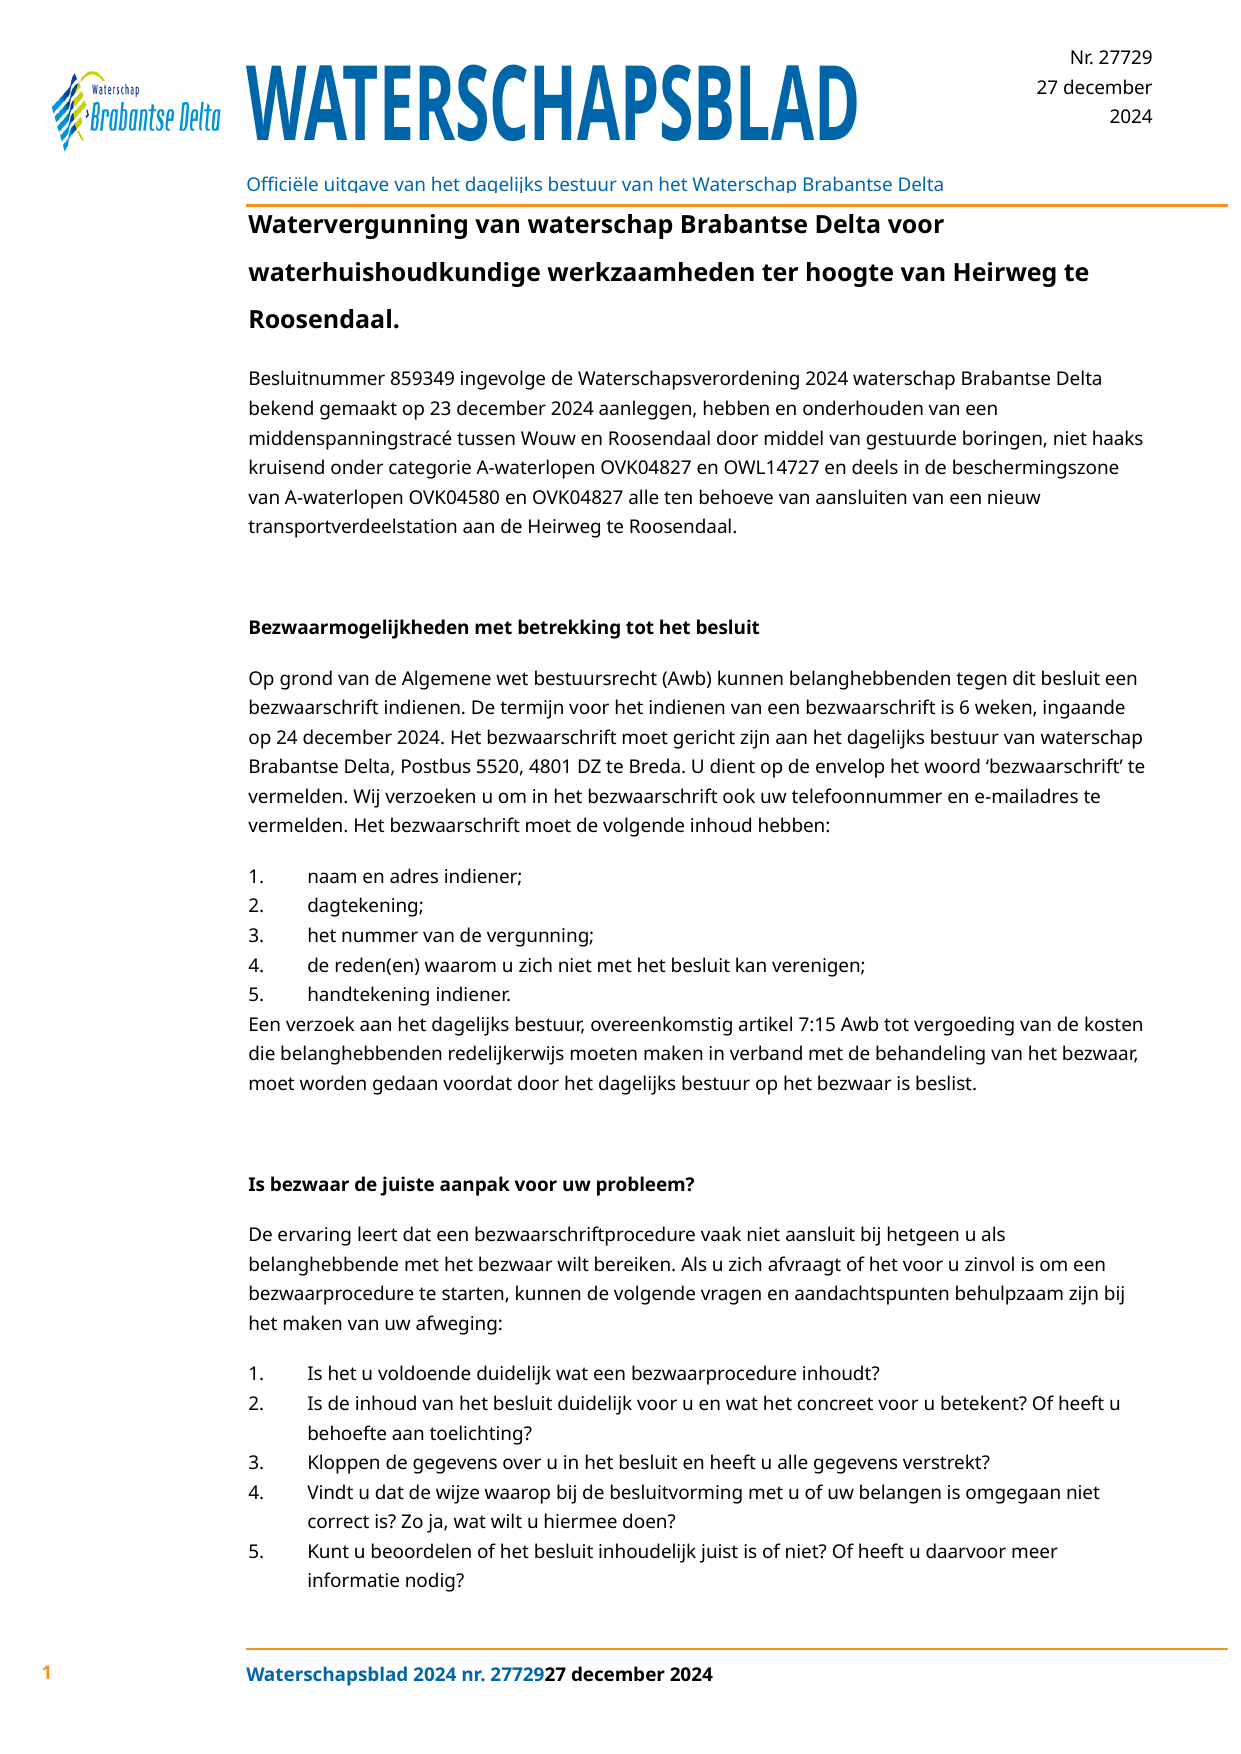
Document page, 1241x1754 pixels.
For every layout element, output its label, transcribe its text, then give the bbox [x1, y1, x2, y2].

list het nummer van de vergunning; [248, 922, 1152, 948]
text Besluitnummer 859349 ingevolge de Waterschapsverordening 2024 waterschap Brabantse Delta bekend gemaakt op 23 december 2024 aanleggen, hebben en onderhouden van een middenspanningstracé tussen Wouw en Roosendaal door middel van gestuurde boringen, niet haaks kruisend onder categorie A-waterlopen OVK04827 en OWL14727 en deels in de beschermingszone van A-waterlopen OVK04580 en OVK04827 alle ten behoeve van aansluiten van een nieuw transportverdeelstation aan de Heirweg te Roosendaal. [248, 366, 1152, 539]
list de reden(en) waarom u zich niet met het besluit kan verenigen; [248, 952, 1152, 977]
text Is bezwaar de juiste aanpak voor uw probleem? [248, 1171, 1152, 1197]
list dagtekening; [248, 893, 1152, 918]
list Is het u voldoende duidelijk wat een bezwaarprocedure inhoudt? [248, 1361, 1152, 1386]
picture [41, 47, 231, 172]
text Bezwaarmogelijkheden met betrekking tot het besluit [248, 614, 1152, 640]
list Is de inhoud van het besluit duidelijk voor u en wat het concreet voor u betekent? Of heeft u behoefte aan toelichting? [248, 1390, 1152, 1445]
text Watervergunning van waterschap Brabantse Delta voor waterhuishoudkundige werkzaamheden ter hoogte van Heirweg te Roosendaal. [248, 207, 1152, 336]
text Op grond van de Algemene wet bestuursrecht (Awb) kunnen belanghebbenden tegen dit besluit een bezwaarschrift indienen. De termijn voor het indienen van een bezwaarschrift is 6 weken, ingaande op 24 december 2024. Het bezwaarschrift moet gericht zijn aan het dagelijks bestuur van waterschap Brabantse Delta, Postbus 5520, 4801 DZ te Breda. U dient op de envelop het woord ‘bezwaarschrift’ te vermelden. Wij verzoeken u om in het bezwaarschrift ook uw telefoonnummer en e‑mailadres te vermelden. Het bezwaarschrift moet de volgende inhoud hebben: [248, 665, 1152, 838]
list Kloppen de gegevens over u in het besluit en heeft u alle gegevens verstrekt? [248, 1449, 1152, 1475]
text Een verzoek aan het dagelijks bestuur, overeenkomstig artikel 7:15 Awb tot vergoeding van de kosten die belanghebbenden redelijkerwijs moeten maken in verband met de behandeling van het bezwaar, moet worden gedaan voordat door het dagelijks bestuur op het bezwaar is beslist. [248, 1011, 1152, 1096]
list naam en adres indiener; [248, 863, 1152, 889]
list handtekening indiener. [248, 981, 1152, 1007]
text De ervaring leert dat een bezwaarschriftprocedure vaak niet aansluit bij hetgeen u als belanghebbende met het bezwaar wilt bereiken. Als u zich afvraagt of het voor u zinvol is om een bezwaarprocedure te starten, kunnen de volgende vragen en aandachtspunten behulpzaam zijn bij het maken van uw afweging: [248, 1221, 1152, 1336]
list Kunt u beoordelen of het besluit inhoudelijk juist is of niet? Of heeft u daarvoor meer informatie nodig? [248, 1538, 1152, 1593]
list Vindt u dat de wijze waarop bij de besluitvorming met u of uw belangen is omgegaan niet correct is? Zo ja, wat wilt u hiermee doen? [248, 1479, 1152, 1534]
